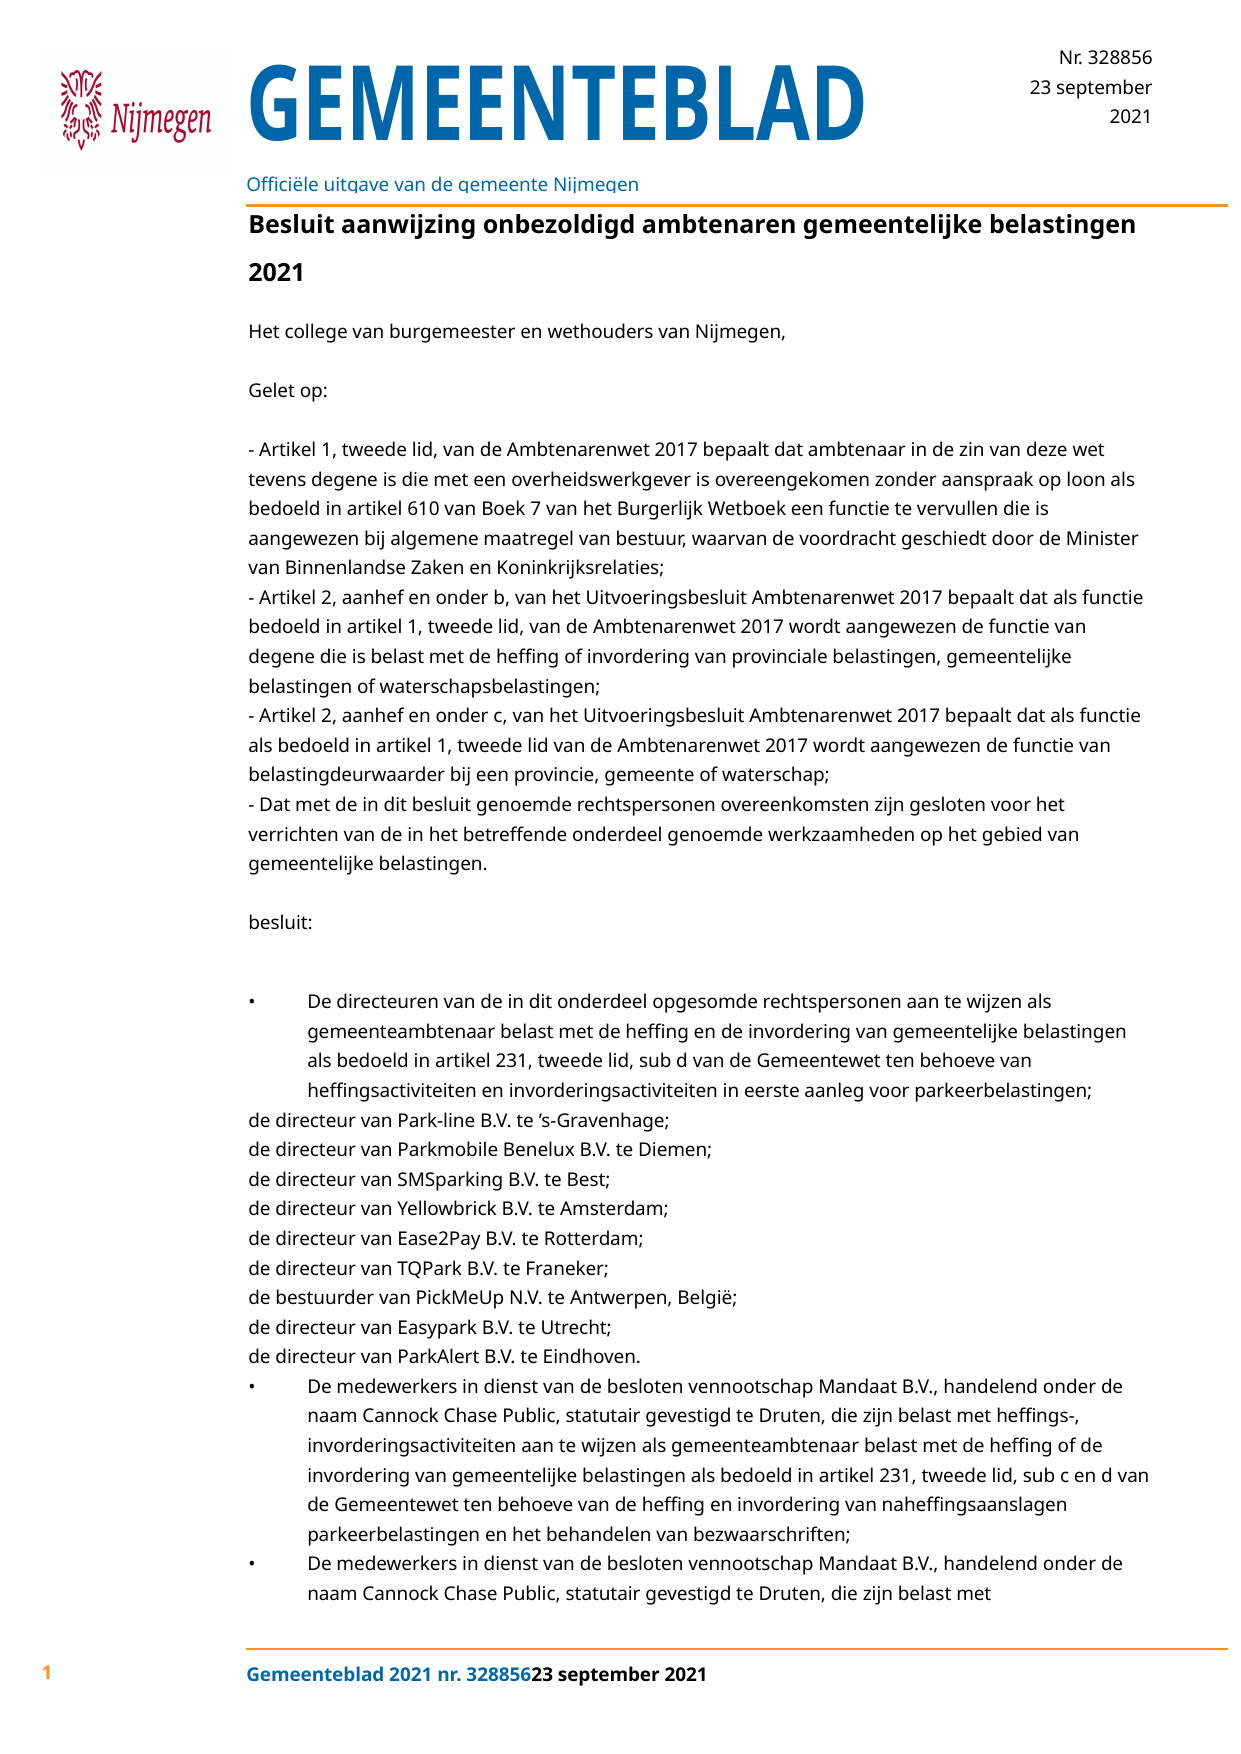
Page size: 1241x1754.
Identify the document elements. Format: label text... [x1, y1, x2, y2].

text - Artikel 1, tweede lid, van de Ambtenarenwet 2017 bepaalt dat ambtenaar in de zin van deze wet tevens degene is die met een overheidswerkgever is overeengekomen zonder aanspraak op loon als bedoeld in artikel 610 van Boek 7 van het Burgerlijk Wetboek een functie te vervullen die is aangewezen bij algemene maatregel van bestuur, waarvan de voordracht geschiedt door de Minister van Binnenlandse Zaken en Koninkrijksrelaties; [248, 436, 1152, 580]
text - Artikel 2, aanhef en onder b, van het Uitvoeringsbesluit Ambtenarenwet 2017 bepaalt dat als functie bedoeld in artikel 1, tweede lid, van de Ambtenarenwet 2017 wordt aangewezen de functie van degene die is belast met de heffing of invordering van provinciale belastingen, gemeentelijke belastingen of waterschapsbelastingen; [248, 584, 1152, 699]
list De medewerkers in dienst van de besloten vennootschap Mandaat B.V., handelend onder de naam Cannock Chase Public, statutair gevestigd te Druten, die zijn belast met heffings-, invorderingsactiviteiten aan te wijzen als gemeenteambtenaar belast met de heffing of de invordering van gemeentelijke belastingen als bedoeld in artikel 231, tweede lid, sub c en d van de Gemeentewet ten behoeve van de heffing en invordering van naheffingsaanslagen parkeerbelastingen en het behandelen van bezwaarschriften; [248, 1373, 1152, 1547]
text Besluit aanwijzing onbezoldigd ambtenaren gemeentelijke belastingen 2021 [248, 207, 1152, 288]
text de bestuurder van PickMeUp N.V. te Antwerpen, België; [248, 1284, 1152, 1310]
picture [41, 47, 231, 172]
text de directeur van SMSparking B.V. te Best; [248, 1166, 1152, 1192]
text de directeur van Yellowbrick B.V. te Amsterdam; [248, 1196, 1152, 1221]
list De medewerkers in dienst van de besloten vennootschap Mandaat B.V., handelend onder de naam Cannock Chase Public, statutair gevestigd te Druten, die zijn belast met [248, 1551, 1152, 1606]
text de directeur van Park-line B.V. te ’s-Gravenhage; [248, 1107, 1152, 1132]
text Het college van burgemeester en wethouders van Nijmegen, [248, 318, 1152, 344]
text de directeur van Ease2Pay B.V. te Rotterdam; [248, 1225, 1152, 1251]
text - Artikel 2, aanhef en onder c, van het Uitvoeringsbesluit Ambtenarenwet 2017 bepaalt dat als functie als bedoeld in artikel 1, tweede lid van de Ambtenarenwet 2017 wordt aangewezen de functie van belastingdeurwaarder bij een provincie, gemeente of waterschap; [248, 702, 1152, 787]
text de directeur van TQPark B.V. te Franeker; [248, 1255, 1152, 1280]
text de directeur van Easypark B.V. te Utrecht; [248, 1314, 1152, 1339]
text besluit: [248, 909, 1152, 935]
text Gelet op: [248, 377, 1152, 403]
text - Dat met de in dit besluit genoemde rechtspersonen overeenkomsten zijn gesloten voor het verrichten van de in het betreffende onderdeel genoemde werkzaamheden op het gebied van gemeentelijke belastingen. [248, 791, 1152, 876]
list De directeuren van de in dit onderdeel opgesomde rechtspersonen aan te wijzen als gemeenteambtenaar belast met de heffing en de invordering van gemeentelijke belastingen als bedoeld in artikel 231, tweede lid, sub d van de Gemeentewet ten behoeve van heffingsactiviteiten en invorderingsactiviteiten in eerste aanleg voor parkeerbelastingen; [248, 988, 1152, 1103]
text de directeur van Parkmobile Benelux B.V. te Diemen; [248, 1136, 1152, 1162]
text de directeur van ParkAlert B.V. te Eindhoven. [248, 1343, 1152, 1369]
